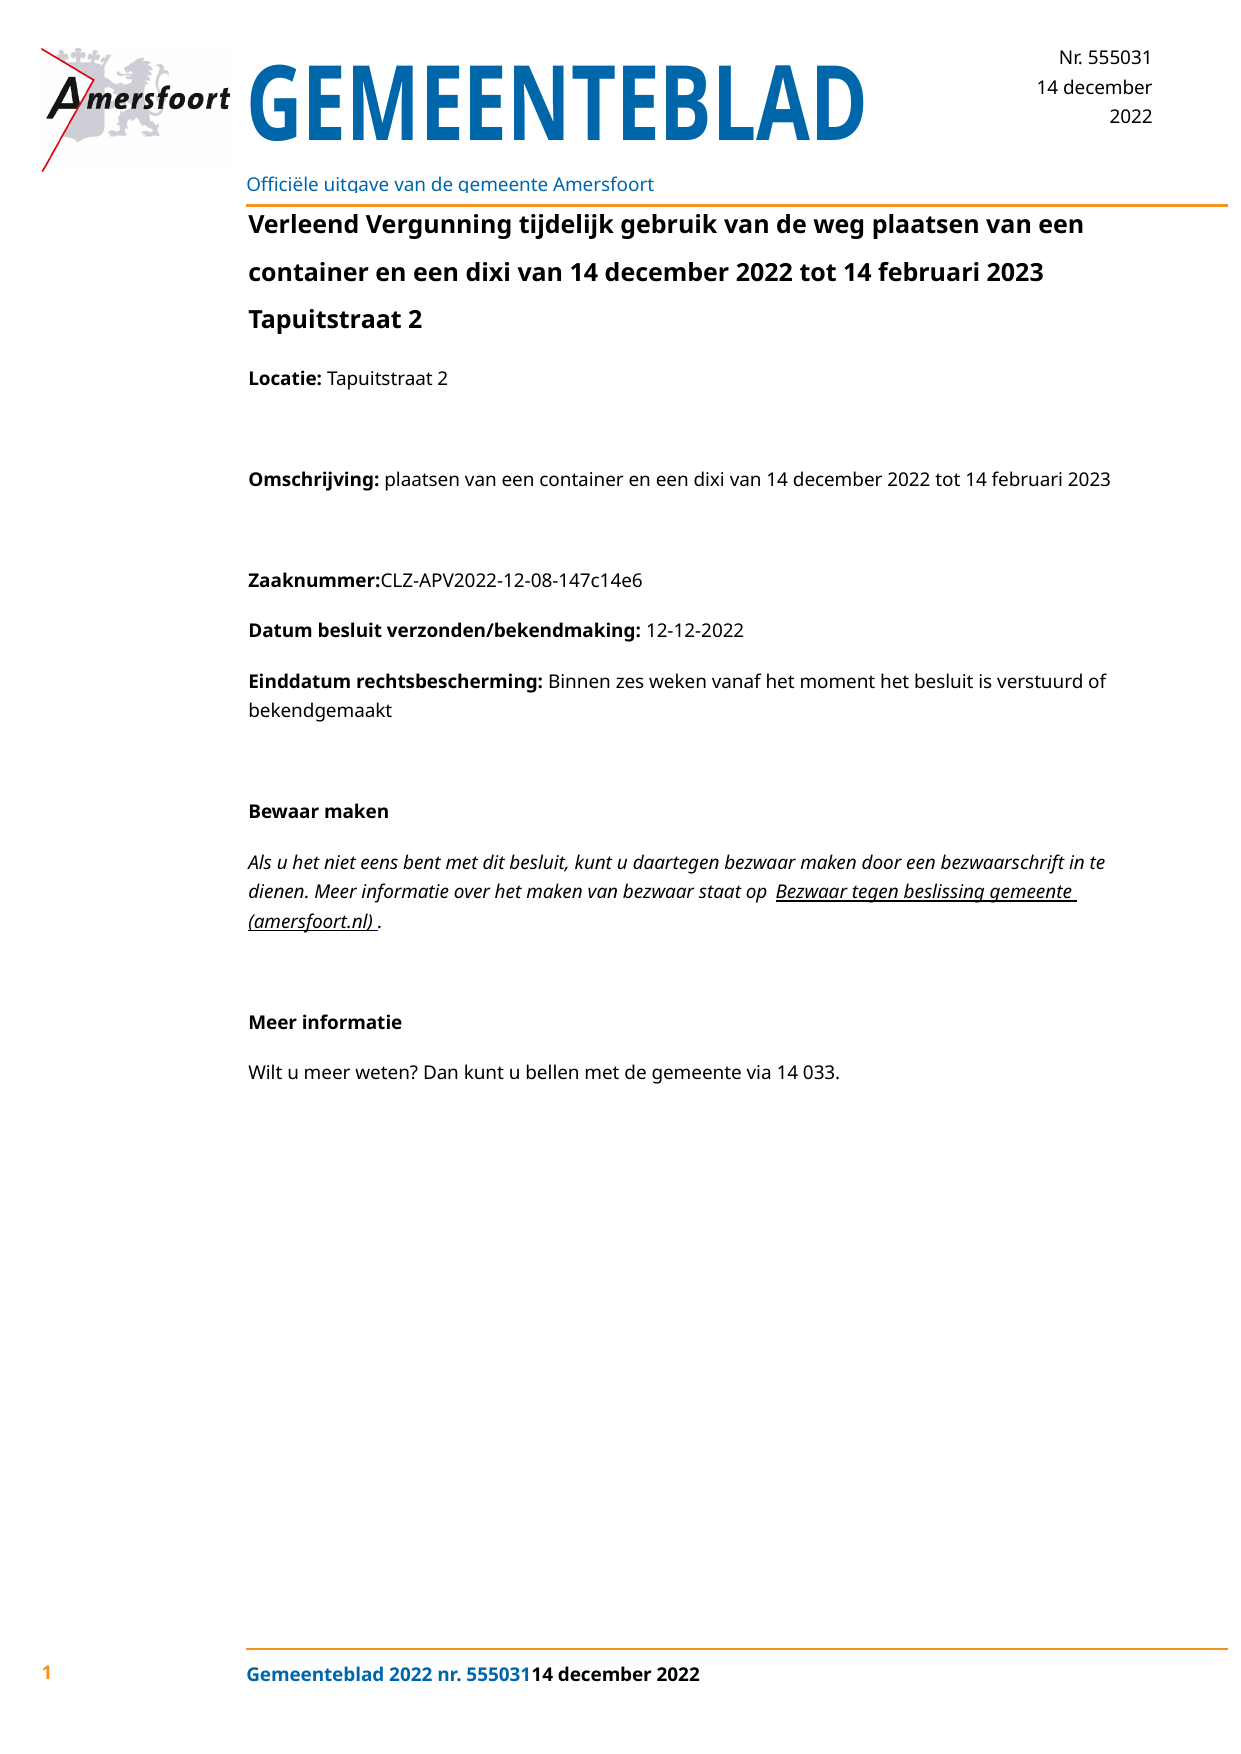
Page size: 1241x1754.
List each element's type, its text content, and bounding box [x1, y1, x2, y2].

text Datum besluit verzonden/bekendmaking: 12-12-2022 [248, 618, 1152, 643]
text Als u het niet eens bent met dit besluit, kunt u daartegen bezwaar maken door een bezwaarschrift in te dienen. Meer informatie over het maken van bezwaar staat op Bezwaar tegen beslissing gemeente (amersfoort.nl) . [248, 849, 1152, 934]
text Zaaknummer:CLZ-APV2022-12-08-147c14e6 [248, 567, 1152, 593]
text Verleend Vergunning tijdelijk gebruik van de weg plaatsen van een container en een dixi van 14 december 2022 tot 14 februari 2023 Tapuitstraat 2 [248, 207, 1152, 336]
picture [41, 47, 231, 172]
text Wilt u meer weten? Dan kunt u bellen met de gemeente via 14 033. [248, 1059, 1152, 1085]
text Meer informatie [248, 1009, 1152, 1034]
text Locatie: Tapuitstraat 2 [248, 366, 1152, 391]
text Omschrijving: plaatsen van een container en een dixi van 14 december 2022 tot 14 februari 2023 [248, 466, 1152, 492]
text Bewaar maken [248, 798, 1152, 824]
text Einddatum rechtsbescherming: Binnen zes weken vanaf het moment het besluit is verstuurd of bekendgemaakt [248, 668, 1152, 723]
